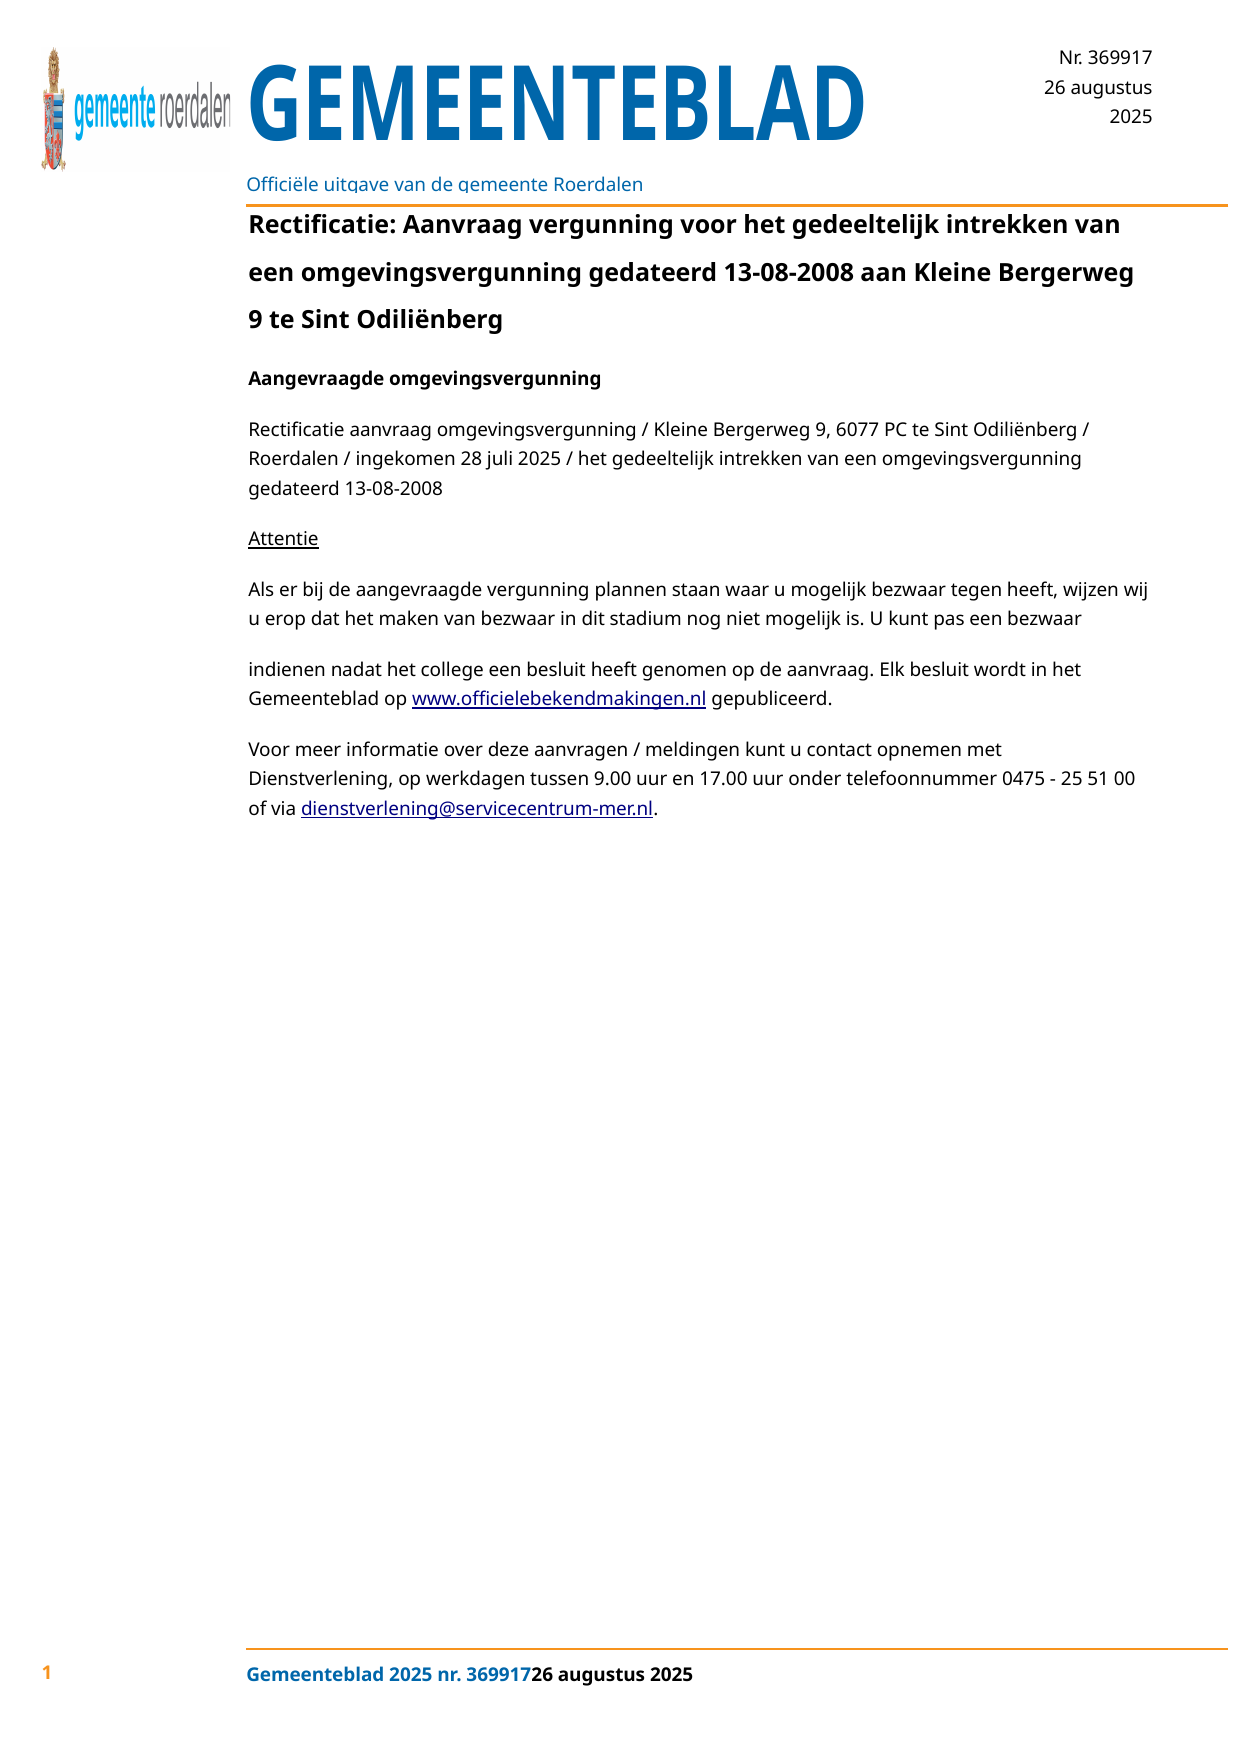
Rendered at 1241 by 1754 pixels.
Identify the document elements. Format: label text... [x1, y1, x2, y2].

picture [41, 47, 231, 172]
text Rectificatie: Aanvraag vergunning voor het gedeeltelijk intrekken van een omgevingsvergunning gedateerd 13-08-2008 aan Kleine Bergerweg 9 te Sint Odiliënberg [248, 207, 1152, 336]
text Rectificatie aanvraag omgevingsvergunning / Kleine Bergerweg 9, 6077 PC te Sint Odiliënberg / Roerdalen / ingekomen 28 juli 2025 / het gedeeltelijk intrekken van een omgevingsvergunning gedateerd 13-08-2008 [248, 416, 1152, 501]
text Attentie [248, 526, 1152, 551]
text indienen nadat het college een besluit heeft genomen op de aanvraag. Elk besluit wordt in het Gemeenteblad op www.officielebekendmakingen.nl gepubliceerd. [248, 656, 1152, 711]
text Voor meer informatie over deze aanvragen / meldingen kunt u contact opnemen met Dienstverlening, op werkdagen tussen 9.00 uur en 17.00 uur onder telefoonnummer 0475 - 25 51 00 of via dienstverlening@servicecentrum-mer.nl. [248, 736, 1152, 821]
text Als er bij de aangevraagde vergunning plannen staan waar u mogelijk bezwaar tegen heeft, wijzen wij u erop dat het maken van bezwaar in dit stadium nog niet mogelijk is. U kunt pas een bezwaar [248, 576, 1152, 631]
text Aangevraagde omgevingsvergunning [248, 366, 1152, 391]
